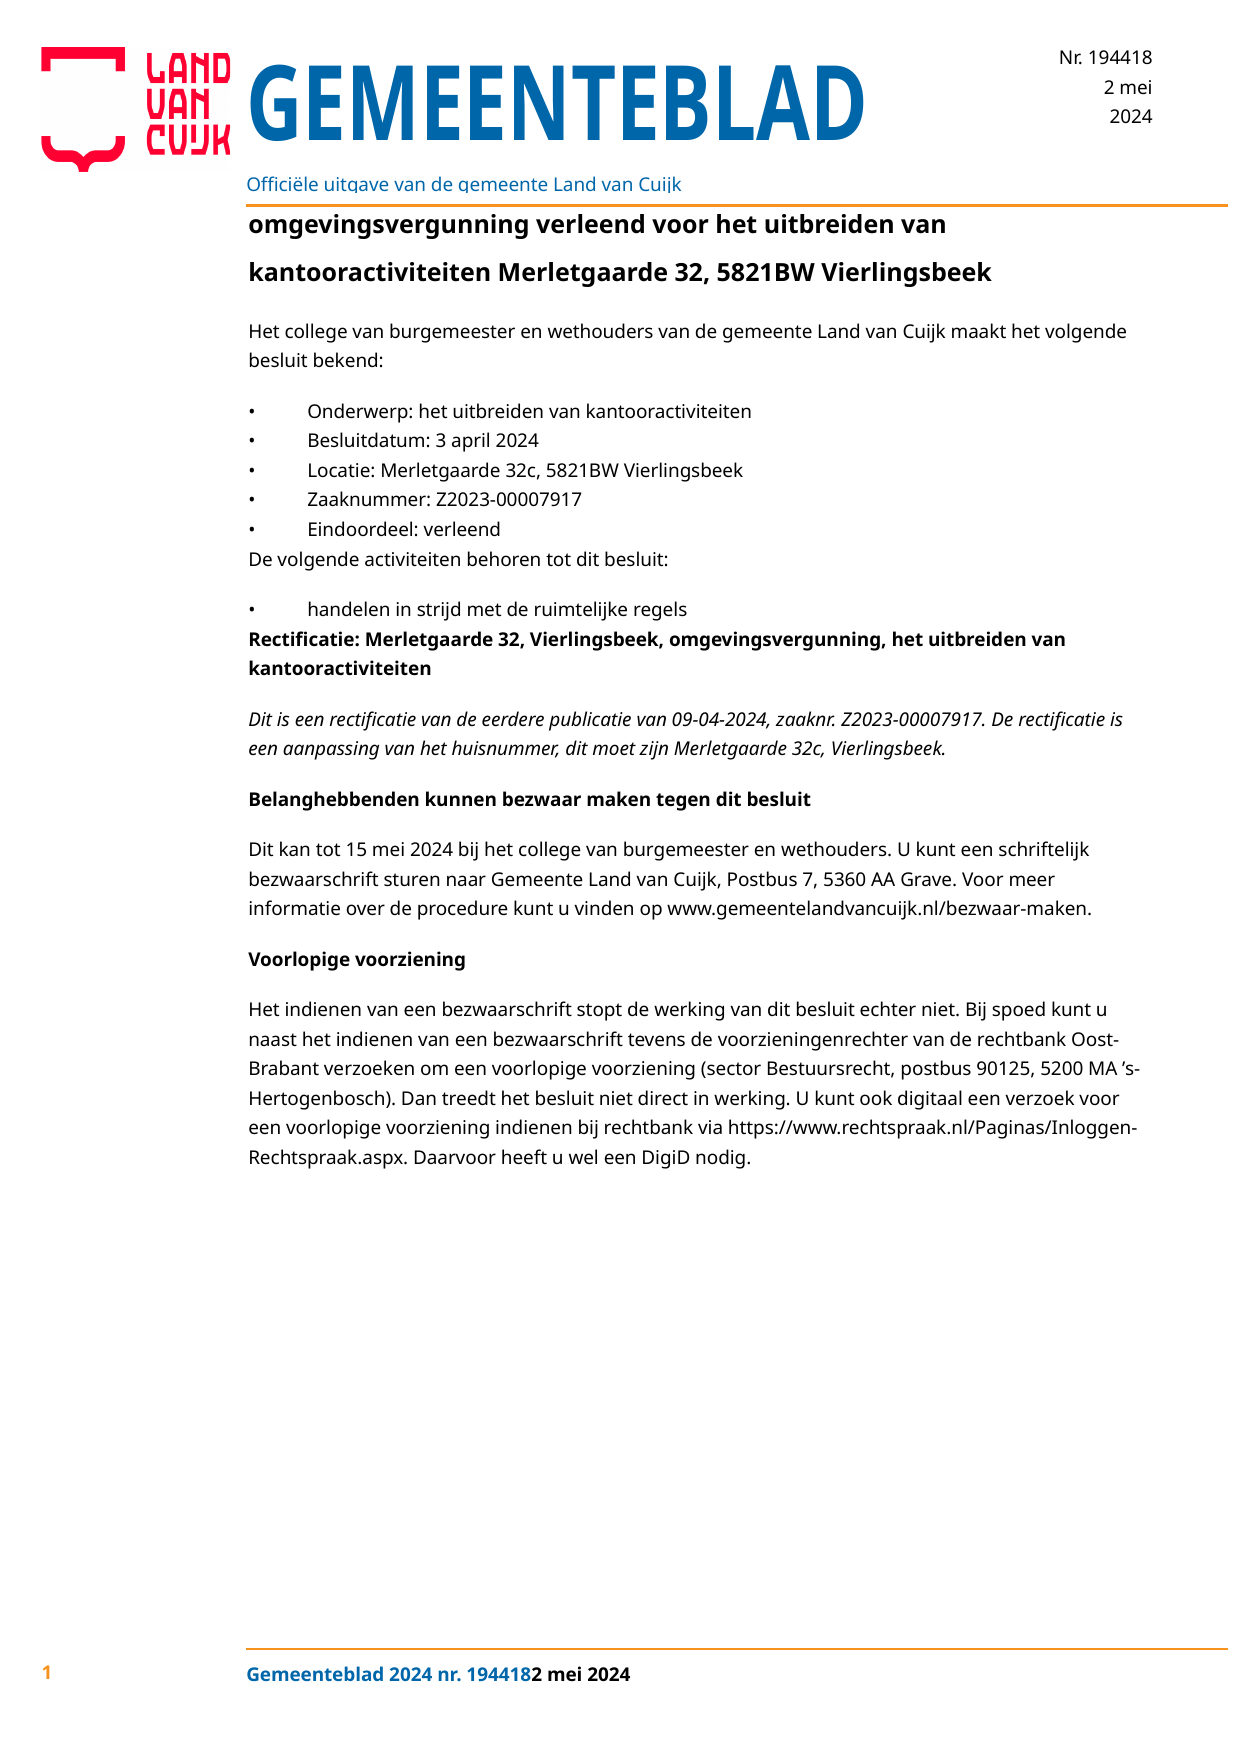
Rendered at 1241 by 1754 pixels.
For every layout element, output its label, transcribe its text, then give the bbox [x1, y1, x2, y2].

text Dit kan tot 15 mei 2024 bij het college van burgemeester en wethouders. U kunt een schriftelijk bezwaarschrift sturen naar Gemeente Land van Cuijk, Postbus 7, 5360 AA Grave. Voor meer informatie over de procedure kunt u vinden op www.gemeentelandvancuijk.nl/bezwaar-maken. [248, 836, 1152, 921]
text Het indienen van een bezwaarschrift stopt de werking van dit besluit echter niet. Bij spoed kunt u naast het indienen van een bezwaarschrift tevens de voorzieningenrechter van de rechtbank Oost-Brabant verzoeken om een voorlopige voorziening (sector Bestuursrecht, postbus 90125, 5200 MA ’s-Hertogenbosch). Dan treedt het besluit niet direct in werking. U kunt ook digitaal een verzoek voor een voorlopige voorziening indienen bij rechtbank via https://www.rechtspraak.nl/Paginas/Inloggen-Rechtspraak.aspx. Daarvoor heeft u wel een DigiD nodig. [248, 996, 1152, 1170]
list Zaaknummer: Z2023-00007917 [248, 487, 1152, 512]
text Voorlopige voorziening [248, 946, 1152, 972]
picture [41, 47, 231, 172]
text Het college van burgemeester en wethouders van de gemeente Land van Cuijk maakt het volgende besluit bekend: [248, 318, 1152, 373]
list Locatie: Merletgaarde 32c, 5821BW Vierlingsbeek [248, 457, 1152, 483]
text Rectificatie: Merletgaarde 32, Vierlingsbeek, omgevingsvergunning, het uitbreiden van kantooractiviteiten [248, 626, 1152, 681]
list Besluitdatum: 3 april 2024 [248, 427, 1152, 453]
list handelen in strijd met de ruimtelijke regels [248, 596, 1152, 622]
text De volgende activiteiten behoren tot dit besluit: [248, 546, 1152, 572]
text Belanghebbenden kunnen bezwaar maken tegen dit besluit [248, 786, 1152, 812]
list Eindoordeel: verleend [248, 516, 1152, 542]
text Dit is een rectificatie van de eerdere publicatie van 09-04-2024, zaaknr. Z2023-00007917. De rectificatie is een aanpassing van het huisnummer, dit moet zijn Merletgaarde 32c, Vierlingsbeek. [248, 706, 1152, 761]
list Onderwerp: het uitbreiden van kantooractiviteiten [248, 398, 1152, 424]
text omgevingsvergunning verleend voor het uitbreiden van kantooractiviteiten Merletgaarde 32, 5821BW Vierlingsbeek [248, 207, 1152, 288]
